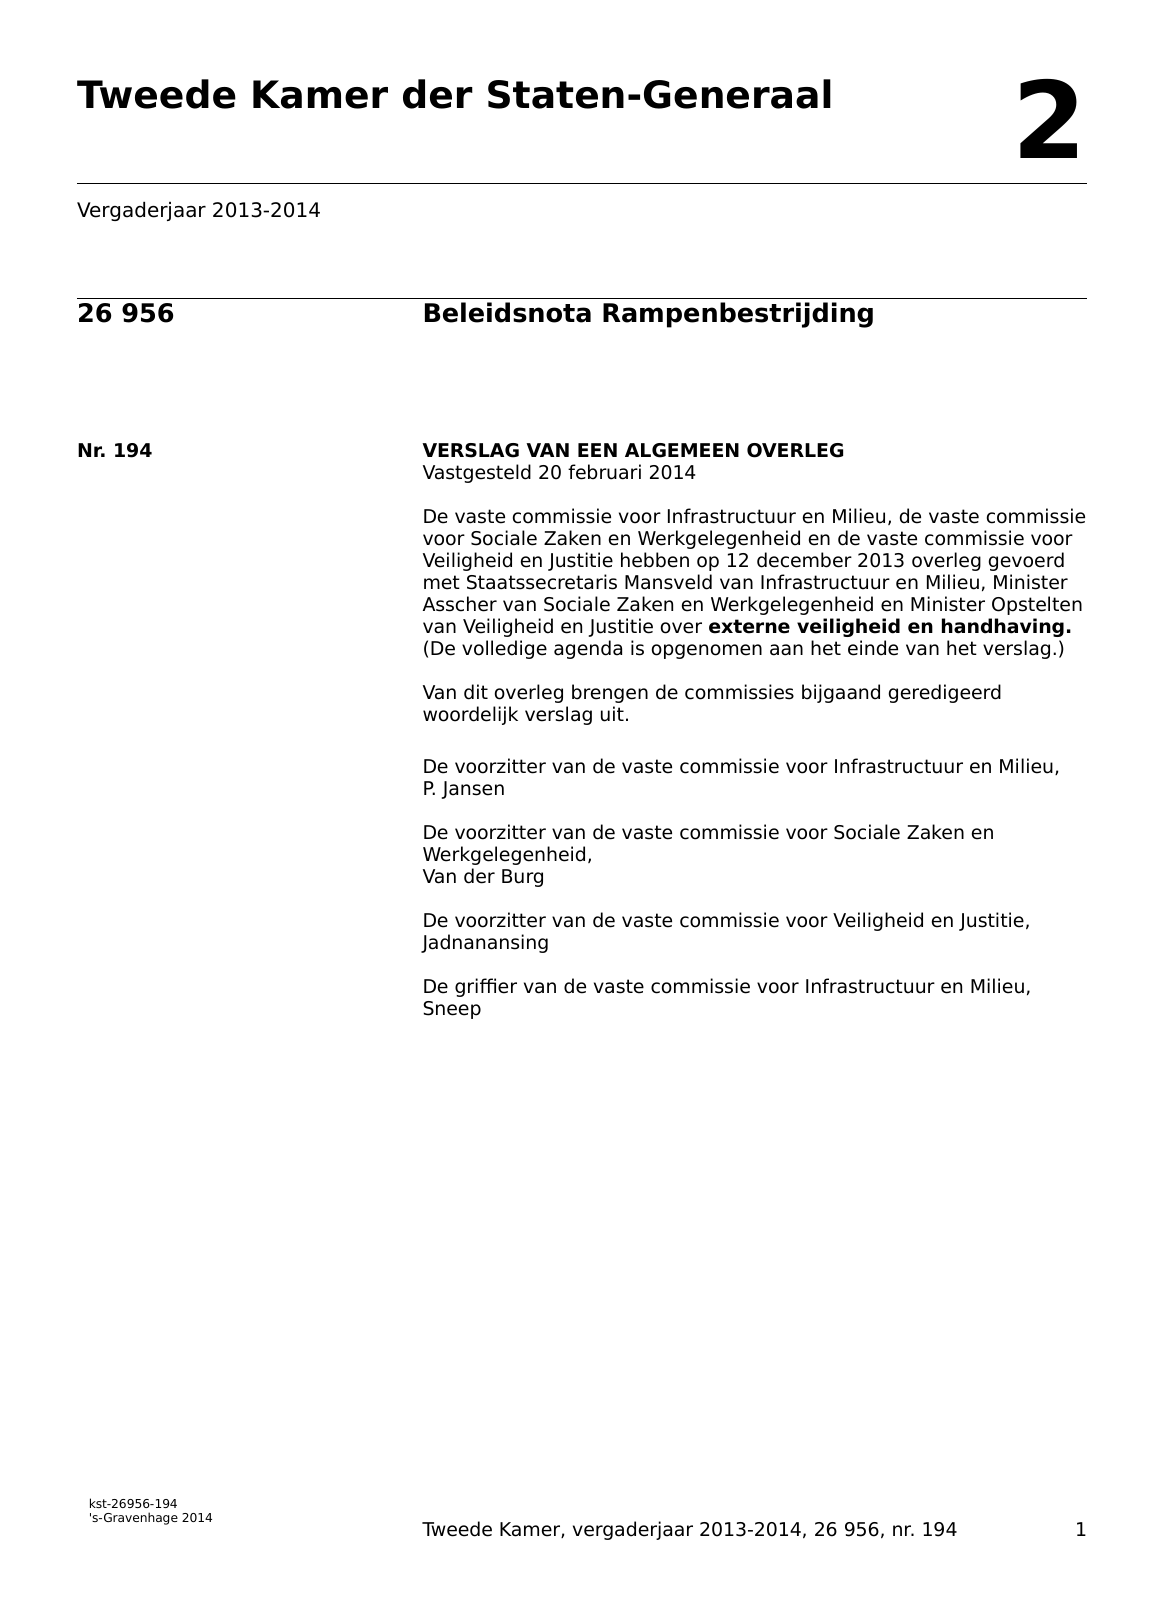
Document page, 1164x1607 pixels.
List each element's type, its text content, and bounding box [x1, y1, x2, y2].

text De voorzitter van de vaste commissie voor Infrastructuur en Milieu, P. Jansen [422, 756, 1087, 800]
text De vaste commissie voor Infrastructuur en Milieu, de vaste commissie voor Sociale Zaken en Werkgelegenheid en de vaste commissie voor Veiligheid en Justitie hebben op 12 december 2013 overleg gevoerd met Staatssecretaris Mansveld van Infrastructuur en Milieu, Minister Asscher van Sociale Zaken en Werkgelegenheid en Minister Opstelten van Veiligheid en Justitie over externe veiligheid en handhaving. [422, 506, 1087, 638]
subtitle 26 956 Beleidsnota Rampenbestrijding [77, 299, 1087, 329]
text Van dit overleg brengen de commissies bijgaand geredigeerd woordelijk verslag uit. [422, 682, 1087, 726]
text (De volledige agenda is opgenomen aan het einde van het verslag.) [422, 638, 1087, 660]
table_header 2 [886, 59, 1087, 183]
text De voorzitter van de vaste commissie voor Veiligheid en Justitie, Jadnanansing [422, 910, 1087, 954]
text De voorzitter van de vaste commissie voor Sociale Zaken en Werkgelegenheid, Van der Burg [422, 822, 1087, 888]
subtitle Nr. 194 VERSLAG VAN EEN ALGEMEEN OVERLEG [77, 440, 1087, 462]
text De griffier van de vaste commissie voor Infrastructuur en Milieu, Sneep [422, 976, 1087, 1020]
text kst-26956-194 [88, 1497, 323, 1511]
table_cell Vergaderjaar 2013-2014 [77, 184, 1087, 298]
table_header Tweede Kamer der Staten-Generaal [77, 59, 886, 183]
text 's-Gravenhage 2014 [88, 1511, 323, 1525]
text Vastgesteld 20 februari 2014 [422, 462, 1087, 484]
